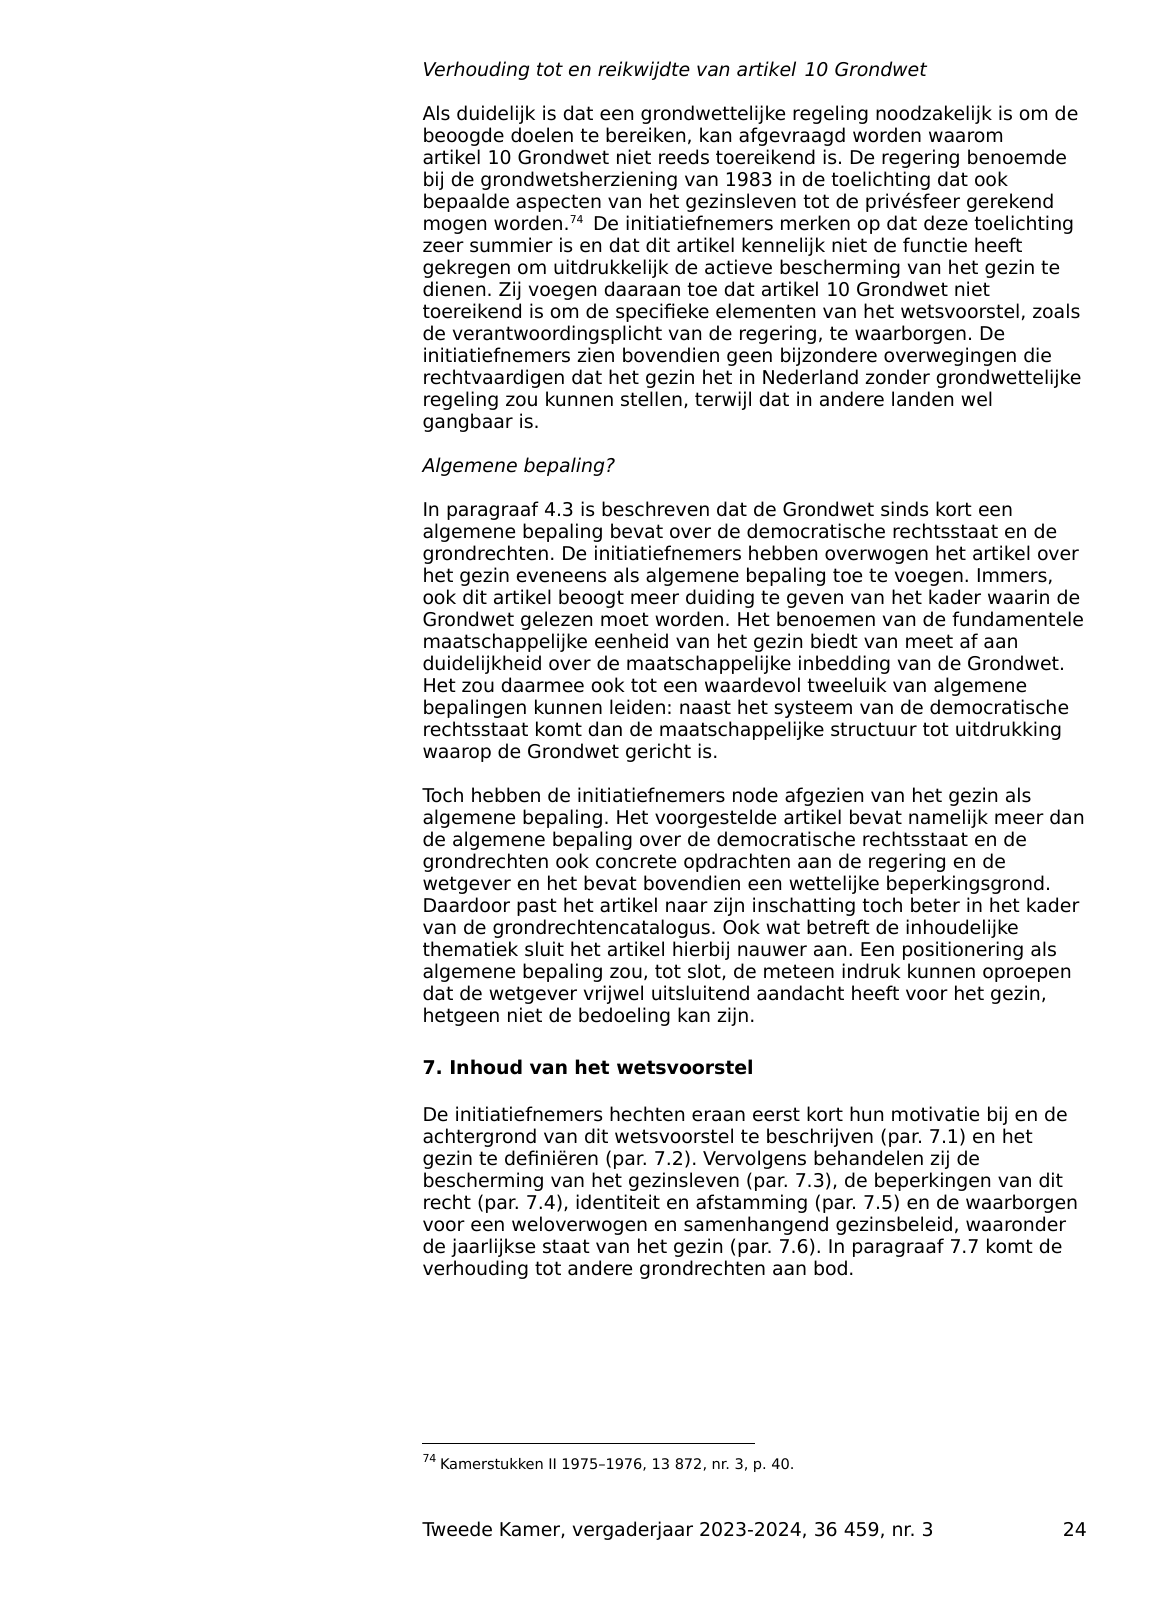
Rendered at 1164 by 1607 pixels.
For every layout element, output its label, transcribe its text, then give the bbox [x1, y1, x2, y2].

text Als duidelijk is dat een grondwettelijke regeling noodzakelijk is om de beoogde doelen te bereiken, kan afgevraagd worden waarom artikel 10 Grondwet niet reeds toereikend is. De regering benoemde bij de grondwetsherziening van 1983 in de toelichting dat ook bepaalde aspecten van het gezinsleven tot de privésfeer gerekend mogen worden. De initiatiefnemers merken op dat deze toelichting zeer summier is en dat dit artikel kennelijk niet de functie heeft gekregen om uitdrukkelijk de actieve bescherming van het gezin te dienen. Zij voegen daaraan toe dat artikel 10 Grondwet niet toereikend is om de specifieke elementen van het wetsvoorstel, zoals de verantwoordingsplicht van de regering, te waarborgen. De initiatiefnemers zien bovendien geen bijzondere overwegingen die rechtvaardigen dat het gezin het in Nederland zonder grondwettelijke regeling zou kunnen stellen, terwijl dat in andere landen wel gangbaar is. [422, 103, 1087, 433]
text Toch hebben de initiatiefnemers node afgezien van het gezin als algemene bepaling. Het voorgestelde artikel bevat namelijk meer dan de algemene bepaling over de democratische rechtsstaat en de grondrechten ook concrete opdrachten aan de regering en de wetgever en het bevat bovendien een wettelijke beperkingsgrond. Daardoor past het artikel naar zijn inschatting toch beter in het kader van de grondrechtencatalogus. Ook wat betreft de inhoudelijke thematiek sluit het artikel hierbij nauwer aan. Een positionering als algemene bepaling zou, tot slot, de meteen indruk kunnen oproepen dat de wetgever vrijwel uitsluitend aandacht heeft voor het gezin, hetgeen niet de bedoeling kan zijn. [422, 785, 1087, 1027]
text Kamerstukken II 1975–1976, 13 872, nr. 3, p. 40. [422, 1452, 1087, 1474]
subtitle 7. Inhoud van het wetsvoorstel [422, 1057, 1087, 1079]
text In paragraaf 4.3 is beschreven dat de Grondwet sinds kort een algemene bepaling bevat over de democratische rechtsstaat en de grondrechten. De initiatiefnemers hebben overwogen het artikel over het gezin eveneens als algemene bepaling toe te voegen. Immers, ook dit artikel beoogt meer duiding te geven van het kader waarin de Grondwet gelezen moet worden. Het benoemen van de fundamentele maatschappelijke eenheid van het gezin biedt van meet af aan duidelijkheid over de maatschappelijke inbedding van de Grondwet. Het zou daarmee ook tot een waardevol tweeluik van algemene bepalingen kunnen leiden: naast het systeem van de democratische rechtsstaat komt dan de maatschappelijke structuur tot uitdrukking waarop de Grondwet gericht is. [422, 499, 1087, 763]
subtitle Algemene bepaling? [422, 455, 1087, 477]
subtitle Verhouding tot en reikwijdte van artikel 10 Grondwet [422, 59, 1087, 81]
text De initiatiefnemers hechten eraan eerst kort hun motivatie bij en de achtergrond van dit wetsvoorstel te beschrijven (par. 7.1) en het gezin te definiëren (par. 7.2). Vervolgens behandelen zij de bescherming van het gezinsleven (par. 7.3), de beperkingen van dit recht (par. 7.4), identiteit en afstamming (par. 7.5) en de waarborgen voor een weloverwogen en samenhangend gezinsbeleid, waaronder de jaarlijkse staat van het gezin (par. 7.6). In paragraaf 7.7 komt de verhouding tot andere grondrechten aan bod. [422, 1104, 1087, 1280]
